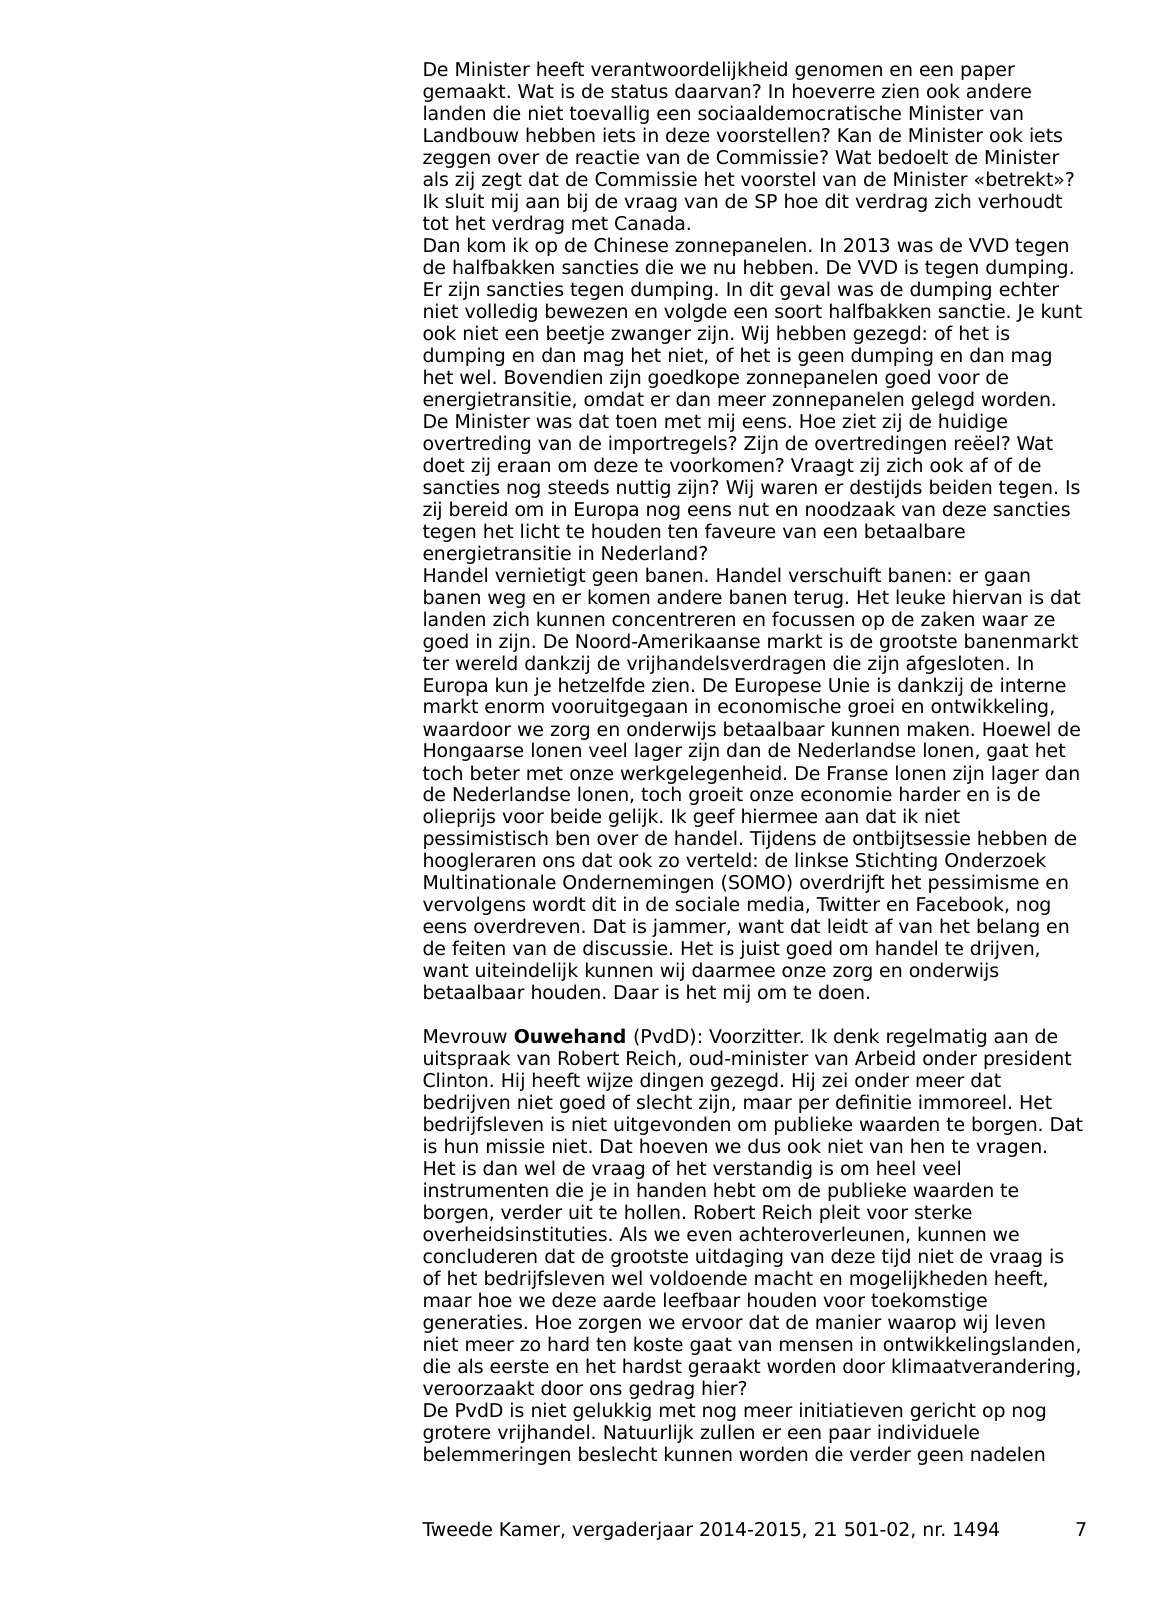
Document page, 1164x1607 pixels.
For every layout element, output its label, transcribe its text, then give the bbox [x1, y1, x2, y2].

text Dan kom ik op de Chinese zonnepanelen. In 2013 was de VVD tegen de halfbakken sancties die we nu hebben. De VVD is tegen dumping. Er zijn sancties tegen dumping. In dit geval was de dumping echter niet volledig bewezen en volgde een soort halfbakken sanctie. Je kunt ook niet een beetje zwanger zijn. Wij hebben gezegd: of het is dumping en dan mag het niet, of het is geen dumping en dan mag het wel. Bovendien zijn goedkope zonnepanelen goed voor de energietransitie, omdat er dan meer zonnepanelen gelegd worden. De Minister was dat toen met mij eens. Hoe ziet zij de huidige overtreding van de importregels? Zijn de overtredingen reëel? Wat doet zij eraan om deze te voorkomen? Vraagt zij zich ook af of de sancties nog steeds nuttig zijn? Wij waren er destijds beiden tegen. Is zij bereid om in Europa nog eens nut en noodzaak van deze sancties tegen het licht te houden ten faveure van een betaalbare energietransitie in Nederland? [422, 235, 1087, 564]
text Ik sluit mij aan bij de vraag van de SP hoe dit verdrag zich verhoudt tot het verdrag met Canada. [422, 191, 1087, 235]
text De Minister heeft verantwoordelijkheid genomen en een paper gemaakt. Wat is de status daarvan? In hoeverre zien ook andere landen die niet toevallig een sociaaldemocratische Minister van Landbouw hebben iets in deze voorstellen? Kan de Minister ook iets zeggen over de reactie van de Commissie? Wat bedoelt de Minister als zij zegt dat de Commissie het voorstel van de Minister «betrekt»? [422, 59, 1087, 191]
text Handel vernietigt geen banen. Handel verschuift banen: er gaan banen weg en er komen andere banen terug. Het leuke hiervan is dat landen zich kunnen concentreren en focussen op de zaken waar ze goed in zijn. De Noord-Amerikaanse markt is de grootste banenmarkt ter wereld dankzij de vrijhandelsverdragen die zijn afgesloten. In Europa kun je hetzelfde zien. De Europese Unie is dankzij de interne markt enorm vooruitgegaan in economische groei en ontwikkeling, waardoor we zorg en onderwijs betaalbaar kunnen maken. Hoewel de Hongaarse lonen veel lager zijn dan de Nederlandse lonen, gaat het toch beter met onze werkgelegenheid. De Franse lonen zijn lager dan de Nederlandse lonen, toch groeit onze economie harder en is de olieprijs voor beide gelijk. Ik geef hiermee aan dat ik niet pessimistisch ben over de handel. Tijdens de ontbijtsessie hebben de hoogleraren ons dat ook zo verteld: de linkse Stichting Onderzoek Multinationale Ondernemingen (SOMO) overdrijft het pessimisme en vervolgens wordt dit in de sociale media, Twitter en Facebook, nog eens overdreven. Dat is jammer, want dat leidt af van het belang en de feiten van de discussie. Het is juist goed om handel te drijven, want uiteindelijk kunnen wij daarmee onze zorg en onderwijs betaalbaar houden. Daar is het mij om te doen. [422, 564, 1087, 1004]
text Mevrouw Ouwehand (PvdD): Voorzitter. Ik denk regelmatig aan de uitspraak van Robert Reich, oud-minister van Arbeid onder president Clinton. Hij heeft wijze dingen gezegd. Hij zei onder meer dat bedrijven niet goed of slecht zijn, maar per definitie immoreel. Het bedrijfsleven is niet uitgevonden om publieke waarden te borgen. Dat is hun missie niet. Dat hoeven we dus ook niet van hen te vragen. Het is dan wel de vraag of het verstandig is om heel veel instrumenten die je in handen hebt om de publieke waarden te borgen, verder uit te hollen. Robert Reich pleit voor sterke overheidsinstituties. Als we even achteroverleunen, kunnen we concluderen dat de grootste uitdaging van deze tijd niet de vraag is of het bedrijfsleven wel voldoende macht en mogelijkheden heeft, maar hoe we deze aarde leefbaar houden voor toekomstige generaties. Hoe zorgen we ervoor dat de manier waarop wij leven niet meer zo hard ten koste gaat van mensen in ontwikkelingslanden, die als eerste en het hardst geraakt worden door klimaatverandering, veroorzaakt door ons gedrag hier? [422, 1026, 1087, 1400]
text De PvdD is niet gelukkig met nog meer initiatieven gericht op nog grotere vrijhandel. Natuurlijk zullen er een paar individuele belemmeringen beslecht kunnen worden die verder geen nadelen [422, 1400, 1087, 1466]
